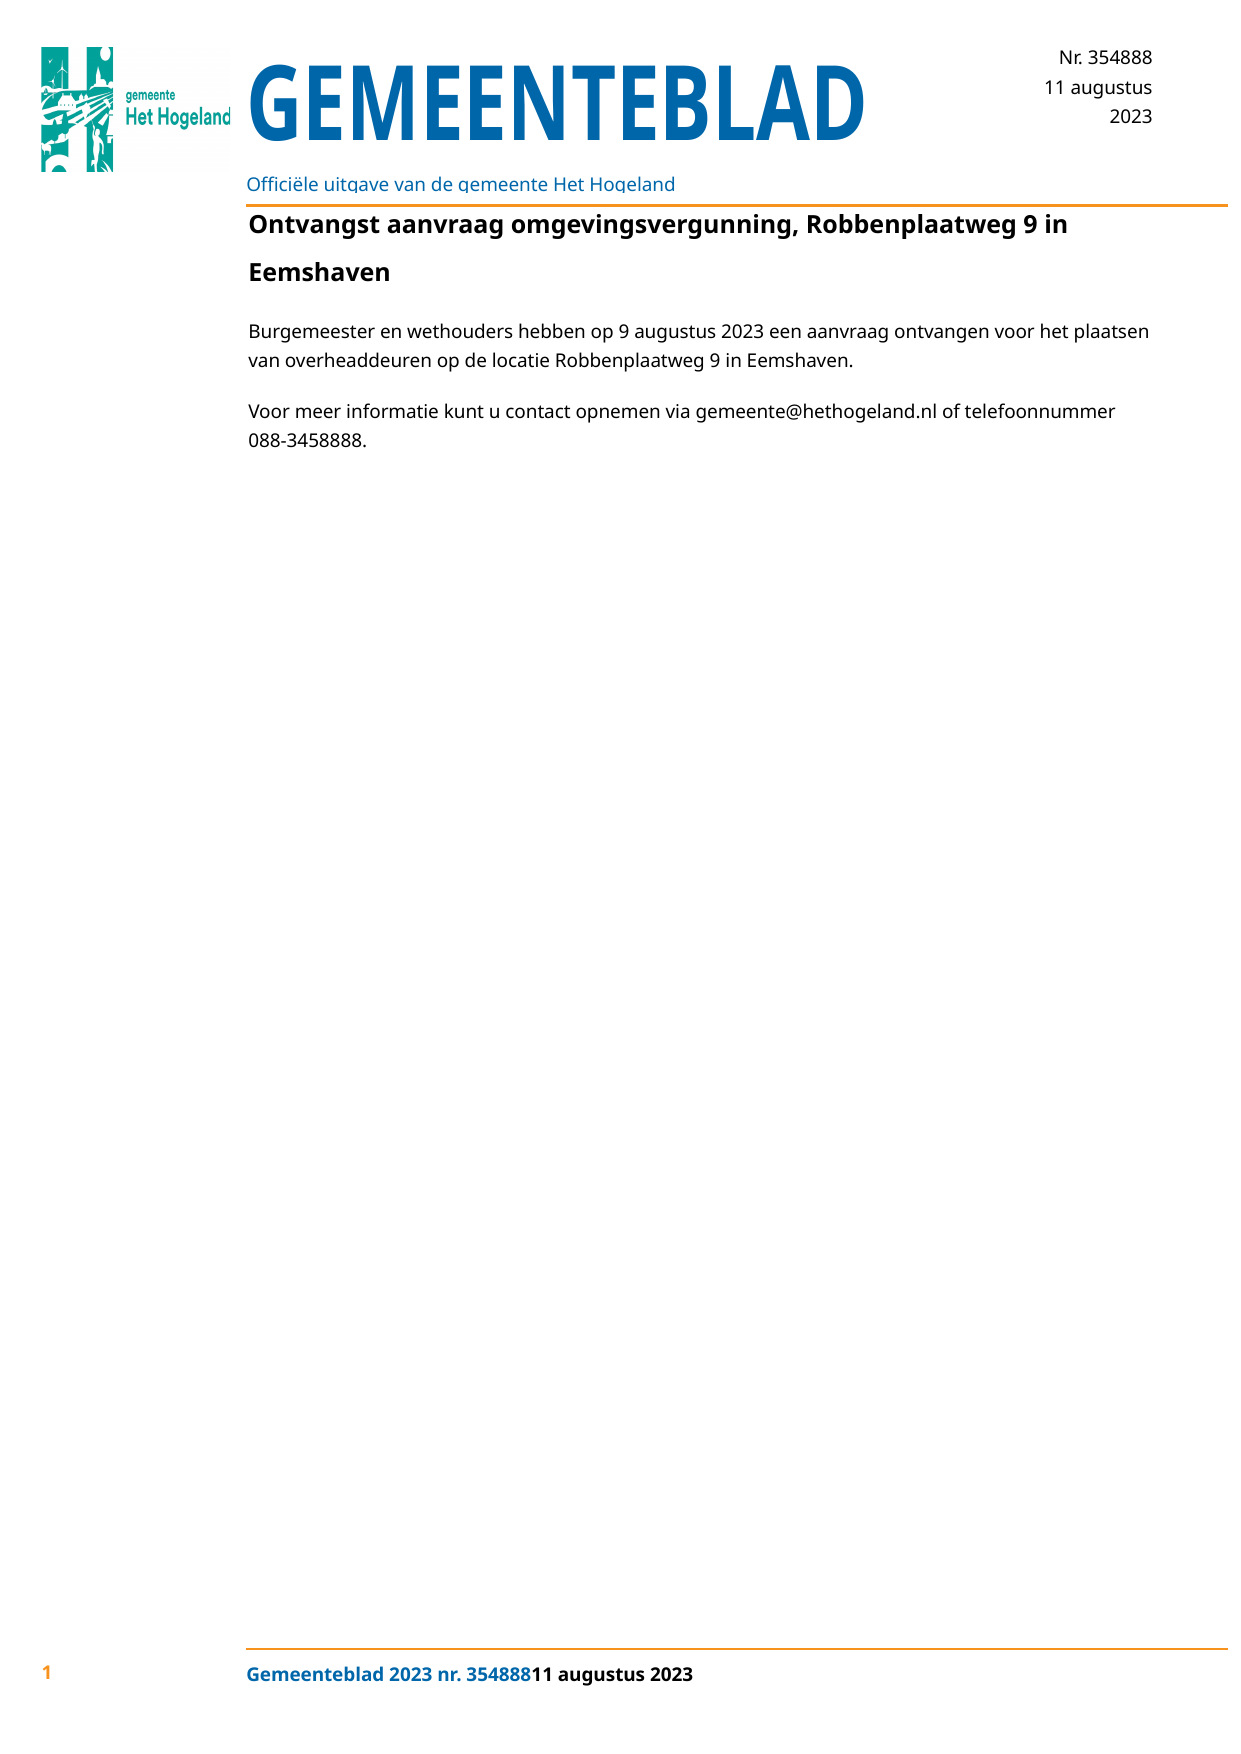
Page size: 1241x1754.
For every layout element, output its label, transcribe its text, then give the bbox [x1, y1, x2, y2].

picture [41, 47, 231, 172]
text Voor meer informatie kunt u contact opnemen via gemeente@hethogeland.nl of telefoonnummer 088-3458888. [248, 398, 1152, 453]
text Burgemeester en wethouders hebben op 9 augustus 2023 een aanvraag ontvangen voor het plaatsen van overheaddeuren op de locatie Robbenplaatweg 9 in Eemshaven. [248, 318, 1152, 373]
text Ontvangst aanvraag omgevingsvergunning, Robbenplaatweg 9 in Eemshaven [248, 207, 1152, 288]
